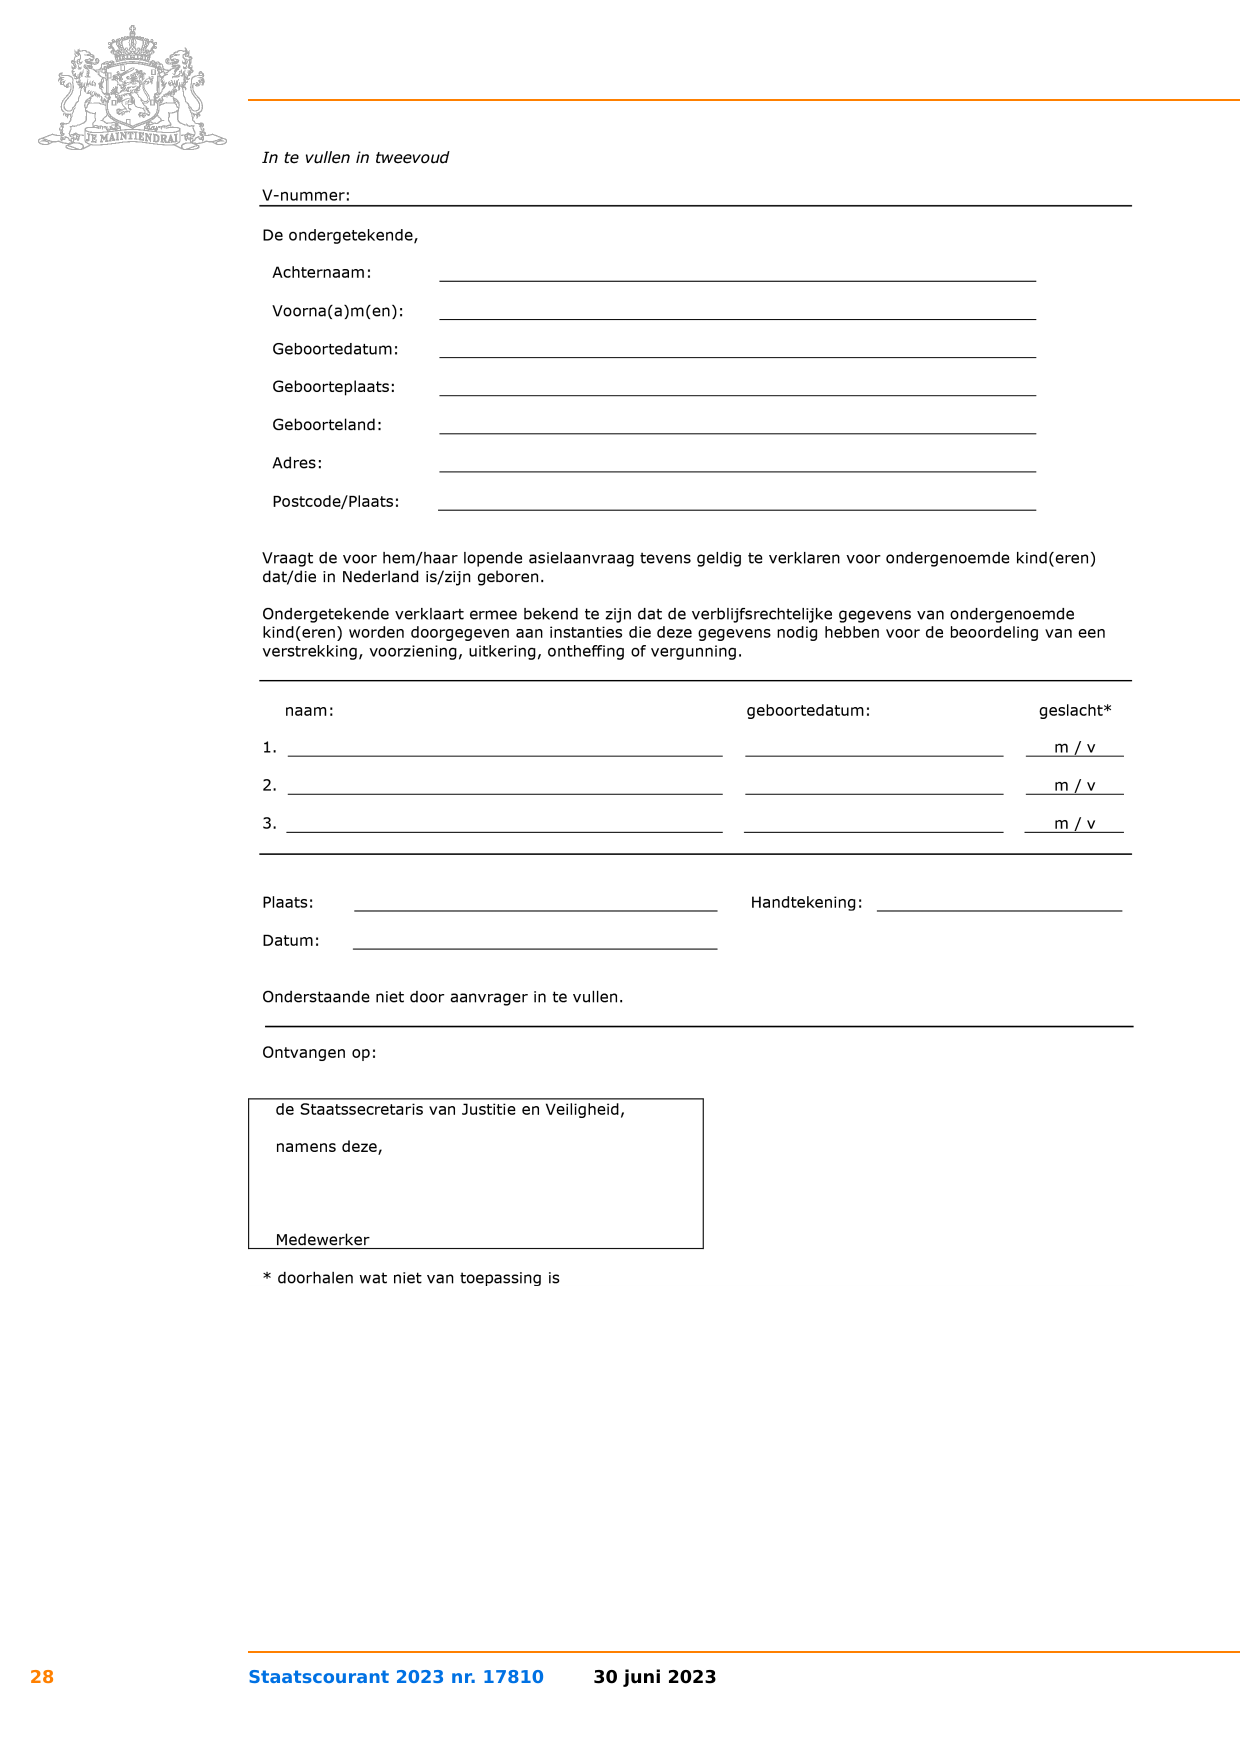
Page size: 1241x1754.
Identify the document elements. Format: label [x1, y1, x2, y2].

picture [248, 151, 1134, 1286]
picture [38, 25, 227, 150]
